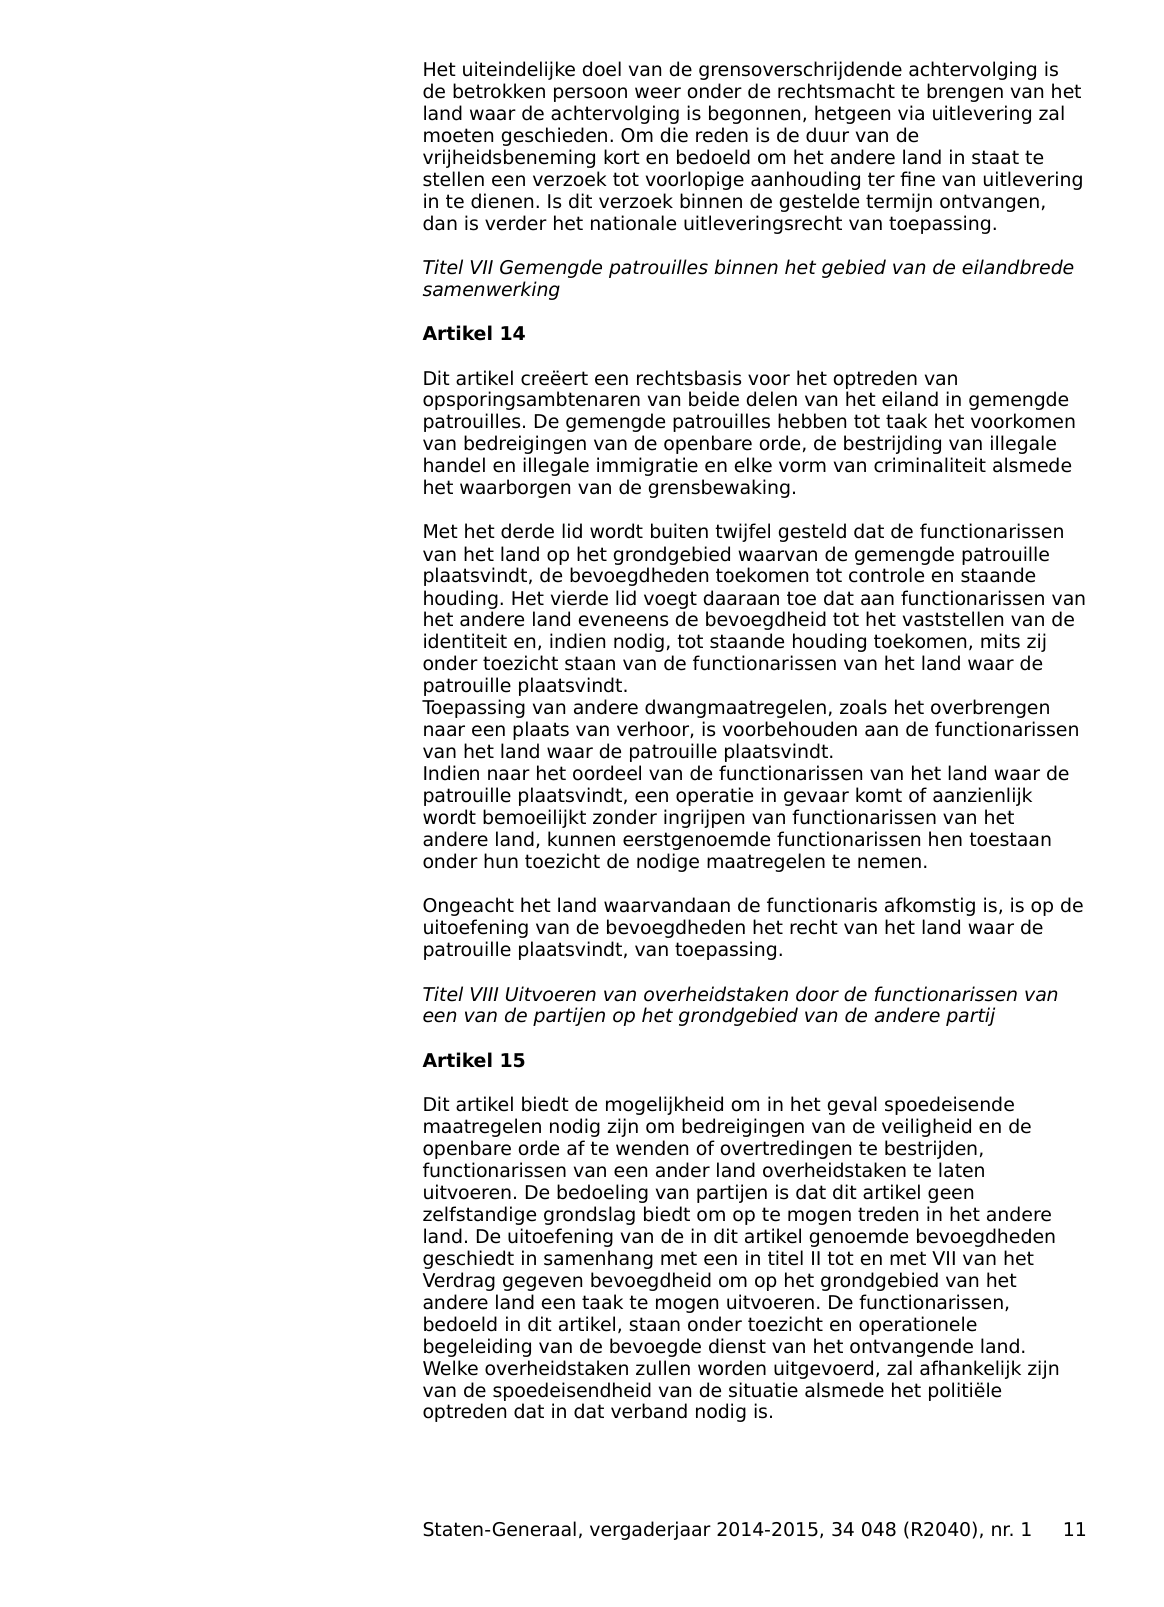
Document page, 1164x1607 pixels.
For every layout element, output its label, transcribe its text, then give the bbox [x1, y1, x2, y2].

subtitle Artikel 14 [422, 323, 1087, 345]
subtitle Artikel 15 [422, 1049, 1087, 1072]
text Indien naar het oordeel van de functionarissen van het land waar de patrouille plaatsvindt, een operatie in gevaar komt of aanzienlijk wordt bemoeilijkt zonder ingrijpen van functionarissen van het andere land, kunnen eerstgenoemde functionarissen hen toestaan onder hun toezicht de nodige maatregelen te nemen. [422, 763, 1087, 873]
subtitle Titel VII Gemengde patrouilles binnen het gebied van de eilandbrede samenwerking [422, 257, 1087, 301]
text Dit artikel creëert een rechtsbasis voor het optreden van opsporingsambtenaren van beide delen van het eiland in gemengde patrouilles. De gemengde patrouilles hebben tot taak het voorkomen van bedreigingen van de openbare orde, de bestrijding van illegale handel en illegale immigratie en elke vorm van criminaliteit alsmede het waarborgen van de grensbewaking. [422, 367, 1087, 499]
text Het uiteindelijke doel van de grensoverschrijdende achtervolging is de betrokken persoon weer onder de rechtsmacht te brengen van het land waar de achtervolging is begonnen, hetgeen via uitlevering zal moeten geschieden. Om die reden is de duur van de vrijheidsbeneming kort en bedoeld om het andere land in staat te stellen een verzoek tot voorlopige aanhouding ter fine van uitlevering in te dienen. Is dit verzoek binnen de gestelde termijn ontvangen, dan is verder het nationale uitleveringsrecht van toepassing. [422, 59, 1087, 235]
subtitle Titel VIII Uitvoeren van overheidstaken door de functionarissen van een van de partijen op het grondgebied van de andere partij [422, 983, 1087, 1027]
text Met het derde lid wordt buiten twijfel gesteld dat de functionarissen van het land op het grondgebied waarvan de gemengde patrouille plaatsvindt, de bevoegdheden toekomen tot controle en staande houding. Het vierde lid voegt daaraan toe dat aan functionarissen van het andere land eveneens de bevoegdheid tot het vaststellen van de identiteit en, indien nodig, tot staande houding toekomen, mits zij onder toezicht staan van de functionarissen van het land waar de patrouille plaatsvindt. [422, 521, 1087, 697]
text Dit artikel biedt de mogelijkheid om in het geval spoedeisende maatregelen nodig zijn om bedreigingen van de veiligheid en de openbare orde af te wenden of overtredingen te bestrijden, functionarissen van een ander land overheidstaken te laten uitvoeren. De bedoeling van partijen is dat dit artikel geen zelfstandige grondslag biedt om op te mogen treden in het andere land. De uitoefening van de in dit artikel genoemde bevoegdheden geschiedt in samenhang met een in titel II tot en met VII van het Verdrag gegeven bevoegdheid om op het grondgebied van het andere land een taak te mogen uitvoeren. De functionarissen, bedoeld in dit artikel, staan onder toezicht en operationele begeleiding van de bevoegde dienst van het ontvangende land. Welke overheidstaken zullen worden uitgevoerd, zal afhankelijk zijn van de spoedeisendheid van de situatie alsmede het politiële optreden dat in dat verband nodig is. [422, 1094, 1087, 1423]
text Ongeacht het land waarvandaan de functionaris afkomstig is, is op de uitoefening van de bevoegdheden het recht van het land waar de patrouille plaatsvindt, van toepassing. [422, 895, 1087, 961]
text Toepassing van andere dwangmaatregelen, zoals het overbrengen naar een plaats van verhoor, is voorbehouden aan de functionarissen van het land waar de patrouille plaatsvindt. [422, 697, 1087, 763]
